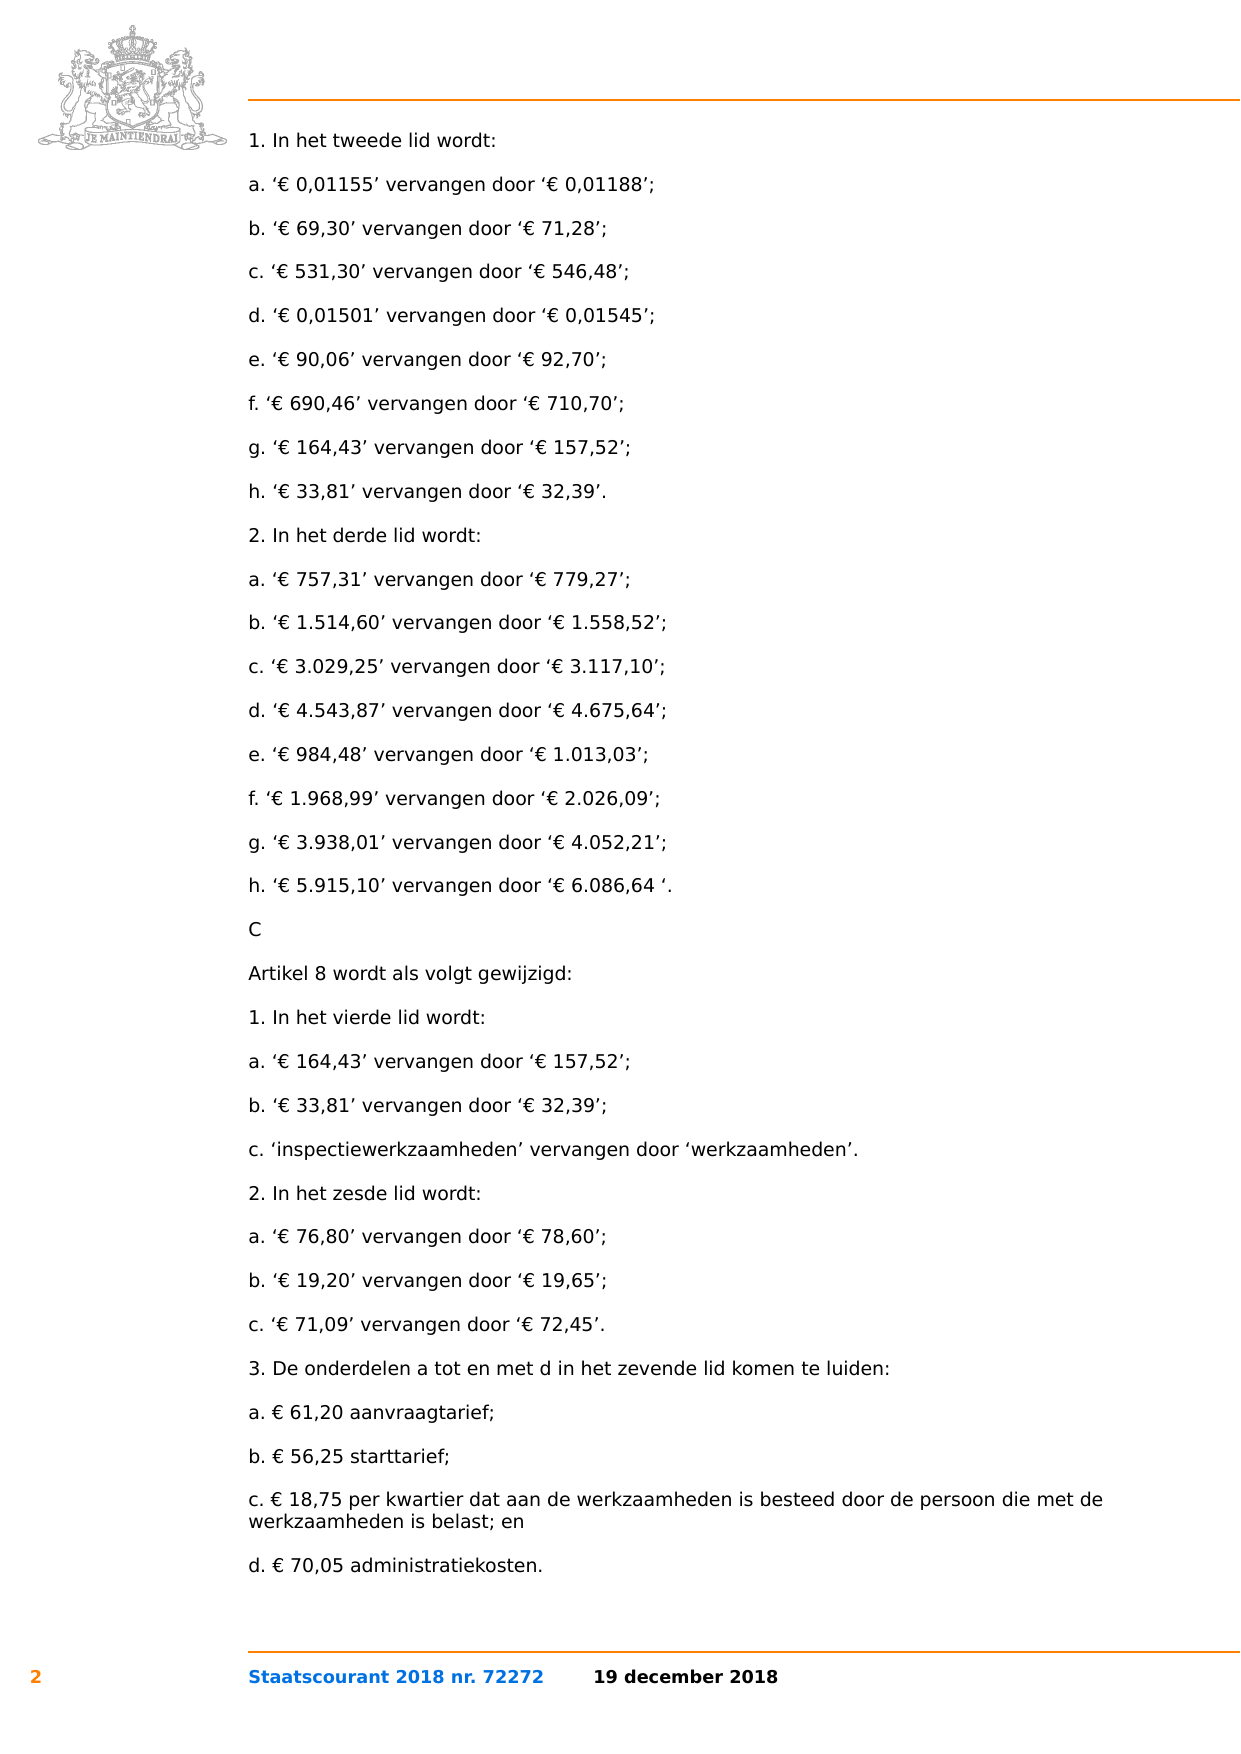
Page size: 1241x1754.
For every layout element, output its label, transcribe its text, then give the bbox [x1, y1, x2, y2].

text b. ‘€ 1.514,60’ vervangen door ‘€ 1.558,52’; [248, 612, 1163, 634]
text e. ‘€ 984,48’ vervangen door ‘€ 1.013,03’; [248, 744, 1163, 766]
text 1. In het vierde lid wordt: [248, 1007, 1163, 1029]
text a. ‘€ 164,43’ vervangen door ‘€ 157,52’; [248, 1051, 1163, 1073]
text 2. In het derde lid wordt: [248, 524, 1163, 547]
text a. € 61,20 aanvraagtarief; [248, 1402, 1163, 1424]
text 3. De onderdelen a tot en met d in het zevende lid komen te luiden: [248, 1358, 1163, 1380]
picture [38, 25, 227, 150]
text C [248, 919, 1163, 941]
text Artikel 8 wordt als volgt gewijzigd: [248, 963, 1163, 985]
text d. ‘€ 0,01501’ vervangen door ‘€ 0,01545’; [248, 305, 1163, 327]
text b. ‘€ 19,20’ vervangen door ‘€ 19,65’; [248, 1270, 1163, 1292]
text b. ‘€ 69,30’ vervangen door ‘€ 71,28’; [248, 218, 1163, 239]
text h. ‘€ 33,81’ vervangen door ‘€ 32,39’. [248, 481, 1163, 503]
text a. ‘€ 76,80’ vervangen door ‘€ 78,60’; [248, 1226, 1163, 1248]
text a. ‘€ 757,31’ vervangen door ‘€ 779,27’; [248, 568, 1163, 590]
text e. ‘€ 90,06’ vervangen door ‘€ 92,70’; [248, 349, 1163, 371]
text b. ‘€ 33,81’ vervangen door ‘€ 32,39’; [248, 1095, 1163, 1117]
text 2. In het zesde lid wordt: [248, 1182, 1163, 1204]
text a. ‘€ 0,01155’ vervangen door ‘€ 0,01188’; [248, 174, 1163, 196]
text b. € 56,25 starttarief; [248, 1446, 1163, 1467]
text c. ‘€ 3.029,25’ vervangen door ‘€ 3.117,10’; [248, 656, 1163, 678]
text 1. In het tweede lid wordt: [248, 130, 1163, 152]
text f. ‘€ 1.968,99’ vervangen door ‘€ 2.026,09’; [248, 788, 1163, 810]
text d. ‘€ 4.543,87’ vervangen door ‘€ 4.675,64’; [248, 700, 1163, 722]
text f. ‘€ 690,46’ vervangen door ‘€ 710,70’; [248, 393, 1163, 415]
text h. ‘€ 5.915,10’ vervangen door ‘€ 6.086,64 ‘. [248, 875, 1163, 897]
text c. ‘€ 71,09’ vervangen door ‘€ 72,45’. [248, 1314, 1163, 1336]
text c. ‘€ 531,30’ vervangen door ‘€ 546,48’; [248, 261, 1163, 283]
text g. ‘€ 164,43’ vervangen door ‘€ 157,52’; [248, 437, 1163, 459]
text c. € 18,75 per kwartier dat aan de werkzaamheden is besteed door de persoon die met de werkzaamheden is belast; en [248, 1489, 1163, 1533]
text d. € 70,05 administratiekosten. [248, 1555, 1163, 1577]
text g. ‘€ 3.938,01’ vervangen door ‘€ 4.052,21’; [248, 832, 1163, 853]
text c. ‘inspectiewerkzaamheden’ vervangen door ‘werkzaamheden’. [248, 1138, 1163, 1161]
